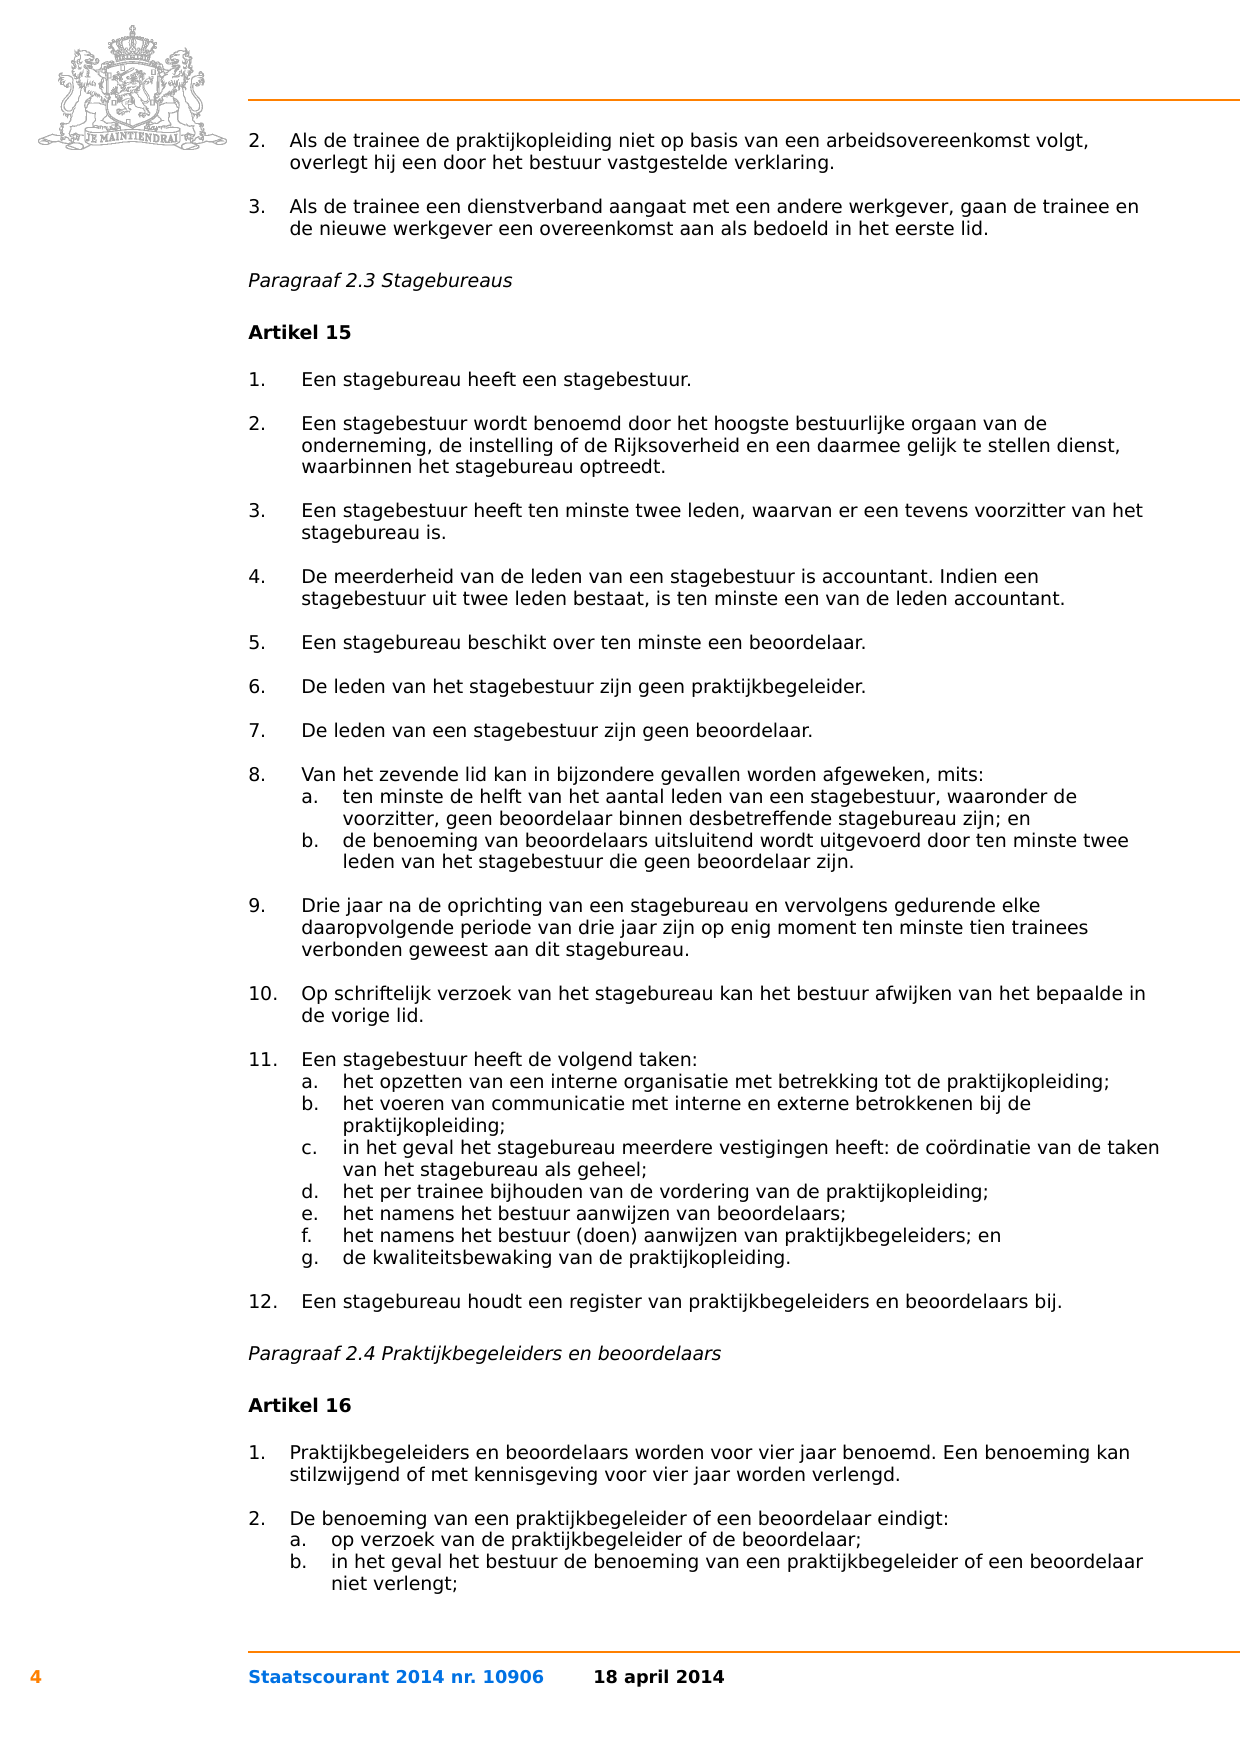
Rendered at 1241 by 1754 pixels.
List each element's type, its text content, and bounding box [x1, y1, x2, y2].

text 1. Een stagebureau heeft een stagebestuur. [248, 369, 1163, 391]
text a. op verzoek van de praktijkbegeleider of de beoordelaar; [289, 1529, 1163, 1551]
text 6. De leden van het stagebestuur zijn geen praktijkbegeleider. [248, 676, 1163, 698]
text 7. De leden van een stagebestuur zijn geen beoordelaar. [248, 720, 1163, 742]
subtitle Paragraaf 2.3 Stagebureaus [248, 270, 1163, 292]
text 4. De meerderheid van de leden van een stagebestuur is accountant. Indien een stagebestuur uit twee leden bestaat, is ten minste een van de leden accountant. [248, 566, 1163, 610]
text 9. Drie jaar na de oprichting van een stagebureau en vervolgens gedurende elke daaropvolgende periode van drie jaar zijn op enig moment ten minste tien trainees verbonden geweest aan dit stagebureau. [248, 895, 1163, 961]
text 2. Een stagebestuur wordt benoemd door het hoogste bestuurlijke orgaan van de onderneming, de instelling of de Rijksoverheid en een daarmee gelijk te stellen dienst, waarbinnen het stagebureau optreedt. [248, 412, 1163, 478]
text 2. De benoeming van een praktijkbegeleider of een beoordelaar eindigt: [248, 1507, 1163, 1529]
text 12. Een stagebureau houdt een register van praktijkbegeleiders en beoordelaars bij. [248, 1291, 1163, 1313]
subtitle Artikel 15 [248, 322, 1163, 344]
text g. de kwaliteitsbewaking van de praktijkopleiding. [301, 1247, 1163, 1269]
text 11. Een stagebestuur heeft de volgend taken: [248, 1049, 1163, 1071]
text b. het voeren van communicatie met interne en externe betrokkenen bij de praktijkopleiding; [301, 1093, 1163, 1137]
text a. ten minste de helft van het aantal leden van een stagebestuur, waaronder de voorzitter, geen beoordelaar binnen desbetreffende stagebureau zijn; en [301, 786, 1163, 829]
text 8. Van het zevende lid kan in bijzondere gevallen worden afgeweken, mits: [248, 763, 1163, 786]
text 3. Een stagebestuur heeft ten minste twee leden, waarvan er een tevens voorzitter van het stagebureau is. [248, 500, 1163, 544]
text 10. Op schriftelijk verzoek van het stagebureau kan het bestuur afwijken van het bepaalde in de vorige lid. [248, 983, 1163, 1027]
subtitle Artikel 16 [248, 1394, 1163, 1417]
text 2. Als de trainee de praktijkopleiding niet op basis van een arbeidsovereenkomst volgt, overlegt hij een door het bestuur vastgestelde verklaring. [248, 130, 1163, 174]
text 5. Een stagebureau beschikt over ten minste een beoordelaar. [248, 632, 1163, 654]
text f. het namens het bestuur (doen) aanwijzen van praktijkbegeleiders; en [301, 1225, 1163, 1247]
text c. in het geval het stagebureau meerdere vestigingen heeft: de coördinatie van de taken van het stagebureau als geheel; [301, 1137, 1163, 1181]
text b. in het geval het bestuur de benoeming van een praktijkbegeleider of een beoordelaar niet verlengt; [289, 1551, 1163, 1595]
text e. het namens het bestuur aanwijzen van beoordelaars; [301, 1203, 1163, 1225]
text 1. Praktijkbegeleiders en beoordelaars worden voor vier jaar benoemd. Een benoeming kan stilzwijgend of met kennisgeving voor vier jaar worden verlengd. [248, 1442, 1163, 1486]
text b. de benoeming van beoordelaars uitsluitend wordt uitgevoerd door ten minste twee leden van het stagebestuur die geen beoordelaar zijn. [301, 829, 1163, 873]
text d. het per trainee bijhouden van de vordering van de praktijkopleiding; [301, 1181, 1163, 1203]
subtitle Paragraaf 2.4 Praktijkbegeleiders en beoordelaars [248, 1343, 1163, 1364]
text 3. Als de trainee een dienstverband aangaat met een andere werkgever, gaan de trainee en de nieuwe werkgever een overeenkomst aan als bedoeld in het eerste lid. [248, 196, 1163, 240]
picture [38, 25, 227, 150]
text a. het opzetten van een interne organisatie met betrekking tot de praktijkopleiding; [301, 1071, 1163, 1093]
